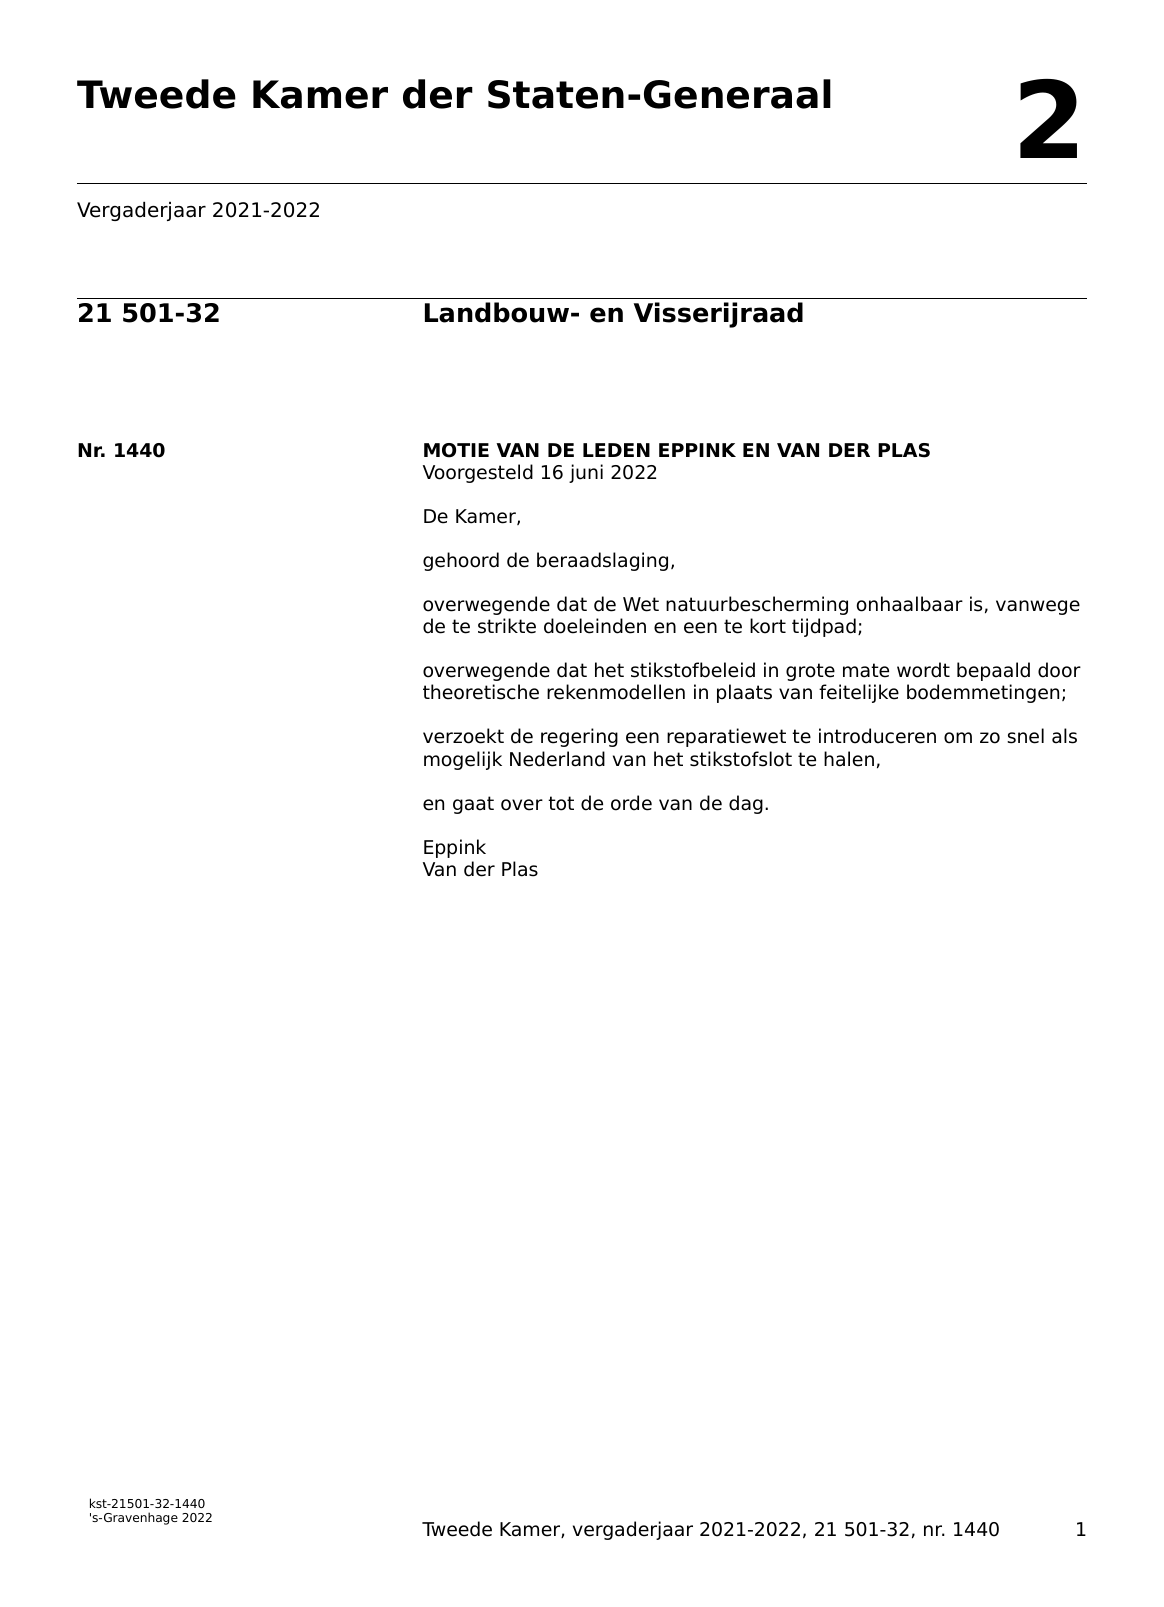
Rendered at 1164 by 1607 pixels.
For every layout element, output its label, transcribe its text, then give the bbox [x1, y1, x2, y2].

table_cell Vergaderjaar 2021-2022 [77, 184, 1087, 298]
text gehoord de beraadslaging, [422, 550, 1087, 572]
text Van der Plas [422, 859, 1087, 881]
text overwegende dat de Wet natuurbescherming onhaalbaar is, vanwege de te strikte doeleinden en een te kort tijdpad; [422, 594, 1087, 638]
subtitle Nr. 1440 MOTIE VAN DE LEDEN EPPINK EN VAN DER PLAS [77, 440, 1087, 462]
text Voorgesteld 16 juni 2022 [422, 462, 1087, 484]
text verzoekt de regering een reparatiewet te introduceren om zo snel als mogelijk Nederland van het stikstofslot te halen, [422, 726, 1087, 770]
text Eppink [422, 837, 1087, 859]
text De Kamer, [422, 506, 1087, 528]
text en gaat over tot de orde van de dag. [422, 793, 1087, 814]
table_header 2 [886, 59, 1087, 183]
subtitle 21 501-32 Landbouw- en Visserijraad [77, 299, 1087, 329]
text 's-Gravenhage 2022 [88, 1511, 323, 1525]
table_header Tweede Kamer der Staten-Generaal [77, 59, 886, 183]
text overwegende dat het stikstofbeleid in grote mate wordt bepaald door theoretische rekenmodellen in plaats van feitelijke bodemmetingen; [422, 660, 1087, 704]
text kst-21501-32-1440 [88, 1497, 323, 1511]
